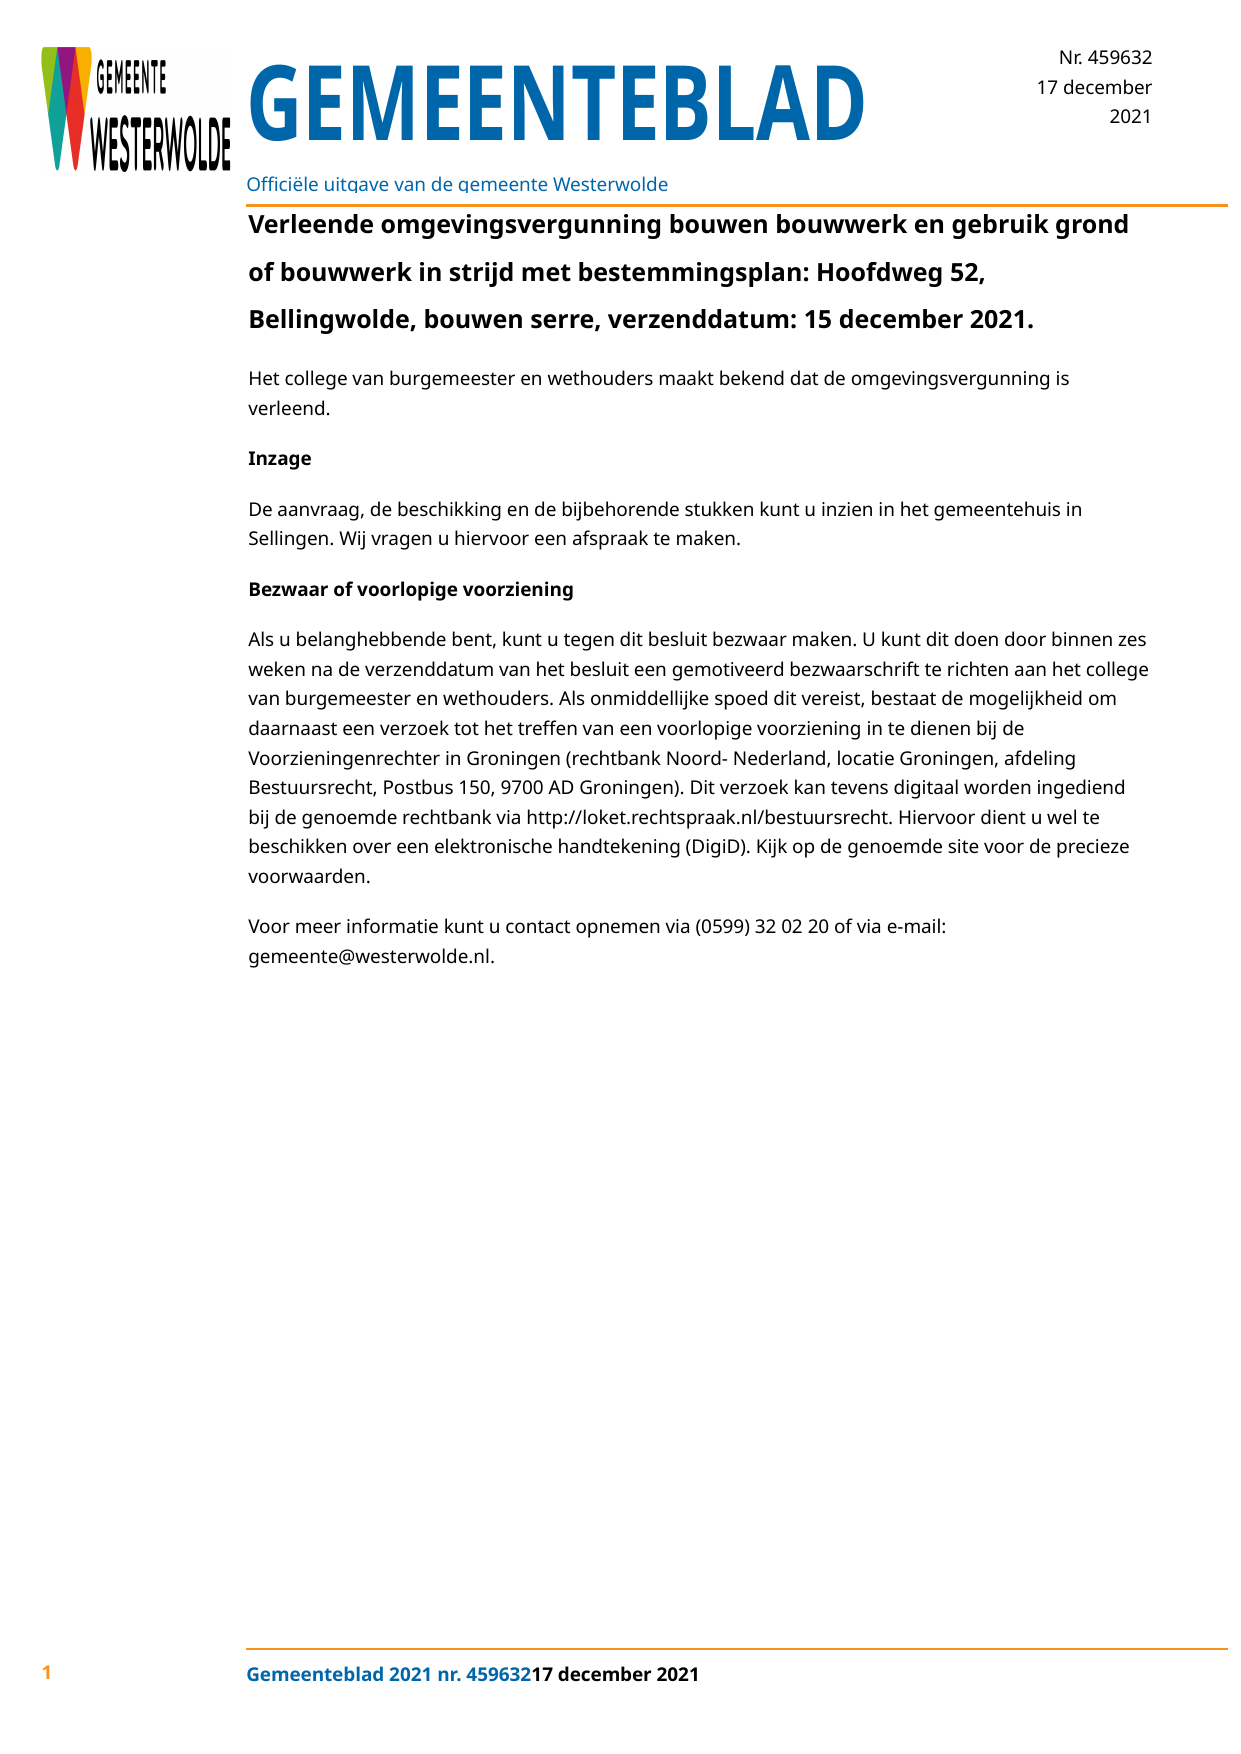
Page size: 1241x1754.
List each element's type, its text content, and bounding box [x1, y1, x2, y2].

text Als u belanghebbende bent, kunt u tegen dit besluit bezwaar maken. U kunt dit doen door binnen zes weken na de verzenddatum van het besluit een gemotiveerd bezwaarschrift te richten aan het college van burgemeester en wethouders. Als onmiddellijke spoed dit vereist, bestaat de mogelijkheid om daarnaast een verzoek tot het treffen van een voorlopige voorziening in te dienen bij de Voorzieningenrechter in Groningen (rechtbank Noord- Nederland, locatie Groningen, afdeling Bestuursrecht, Postbus 150, 9700 AD Groningen). Dit verzoek kan tevens digitaal worden ingediend bij de genoemde rechtbank via http://loket.rechtspraak.nl/bestuursrecht. Hiervoor dient u wel te beschikken over een elektronische handtekening (DigiD). Kijk op de genoemde site voor de precieze voorwaarden. [248, 626, 1152, 889]
text De aanvraag, de beschikking en de bijbehorende stukken kunt u inzien in het gemeentehuis in Sellingen. Wij vragen u hiervoor een afspraak te maken. [248, 496, 1152, 551]
text Inzage [248, 446, 1152, 471]
picture [41, 47, 231, 172]
text Bezwaar of voorlopige voorziening [248, 576, 1152, 602]
text Verleende omgevingsvergunning bouwen bouwwerk en gebruik grond of bouwwerk in strijd met bestemmingsplan: Hoofdweg 52, Bellingwolde, bouwen serre, verzenddatum: 15 december 2021. [248, 207, 1152, 336]
text Het college van burgemeester en wethouders maakt bekend dat de omgevingsvergunning is verleend. [248, 366, 1152, 421]
text Voor meer informatie kunt u contact opnemen via (0599) 32 02 20 of via e-mail: gemeente@westerwolde.nl. [248, 913, 1152, 969]
